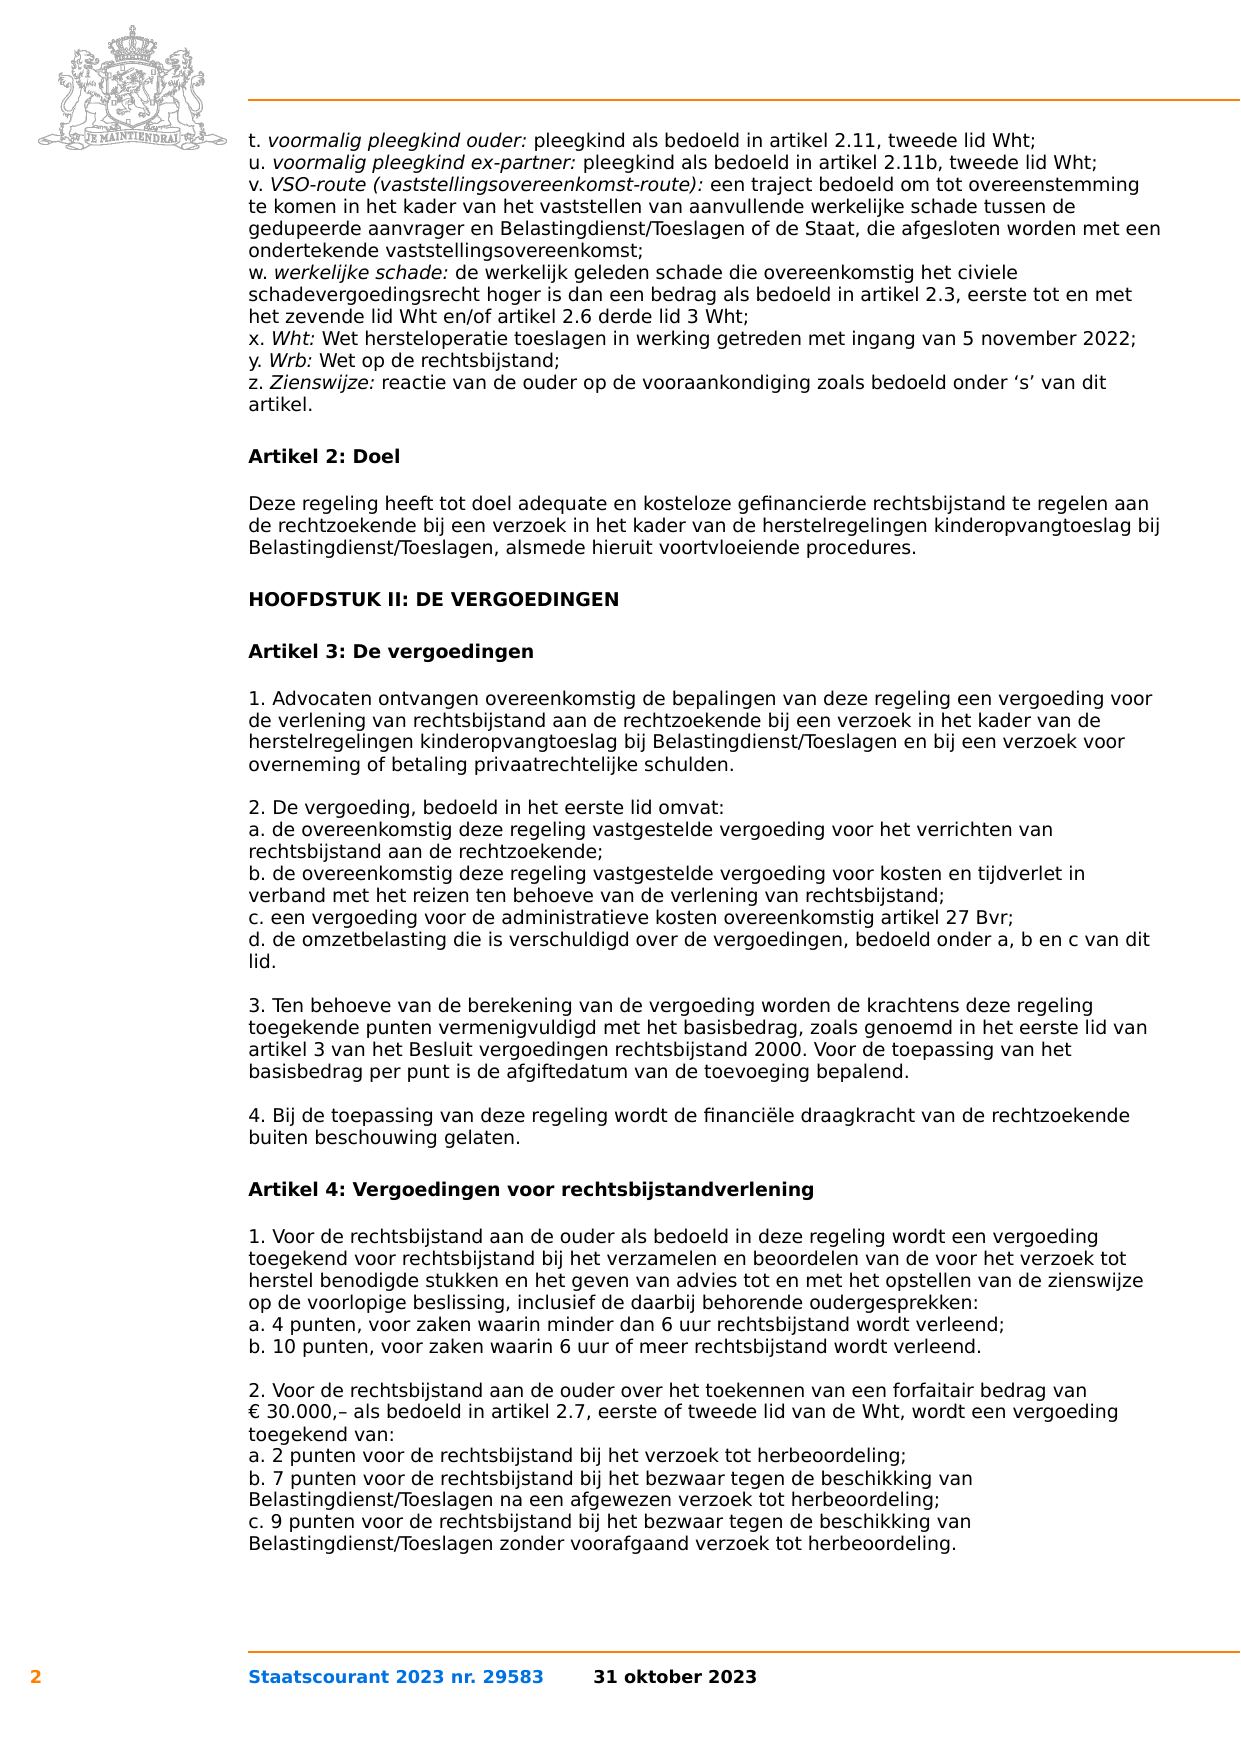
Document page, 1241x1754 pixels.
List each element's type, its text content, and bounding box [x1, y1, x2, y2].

subtitle Artikel 2: Doel [248, 446, 1163, 468]
text c. 9 punten voor de rechtsbijstand bij het bezwaar tegen de beschikking van Belastingdienst/Toeslagen zonder voorafgaand verzoek tot herbeoordeling. [248, 1511, 1163, 1555]
text t. voormalig pleegkind ouder: pleegkind als bedoeld in artikel 2.11, tweede lid Wht; [248, 130, 1163, 152]
text 2. Voor de rechtsbijstand aan de ouder over het toekennen van een forfaitair bedrag van € 30.000,– als bedoeld in artikel 2.7, eerste of tweede lid van de Wht, wordt een vergoeding toegekend van: [248, 1379, 1163, 1445]
subtitle HOOFDSTUK II: DE VERGOEDINGEN [248, 588, 1163, 611]
text d. de omzetbelasting die is verschuldigd over de vergoedingen, bedoeld onder a, b en c van dit lid. [248, 929, 1163, 973]
text a. de overeenkomstig deze regeling vastgestelde vergoeding voor het verrichten van rechtsbijstand aan de rechtzoekende; [248, 819, 1163, 863]
text 4. Bij de toepassing van deze regeling wordt de financiële draagkracht van de rechtzoekende buiten beschouwing gelaten. [248, 1105, 1163, 1149]
text u. voormalig pleegkind ex-partner: pleegkind als bedoeld in artikel 2.11b, tweede lid Wht; [248, 152, 1163, 174]
text c. een vergoeding voor de administratieve kosten overeenkomstig artikel 27 Bvr; [248, 907, 1163, 929]
text Deze regeling heeft tot doel adequate en kosteloze gefinancierde rechtsbijstand te regelen aan de rechtzoekende bij een verzoek in het kader van de herstelregelingen kinderopvangtoeslag bij Belastingdienst/Toeslagen, alsmede hieruit voortvloeiende procedures. [248, 493, 1163, 558]
text w. werkelijke schade: de werkelijk geleden schade die overeenkomstig het civiele schadevergoedingsrecht hoger is dan een bedrag als bedoeld in artikel 2.3, eerste tot en met het zevende lid Wht en/of artikel 2.6 derde lid 3 Wht; [248, 262, 1163, 328]
text 2. De vergoeding, bedoeld in het eerste lid omvat: [248, 797, 1163, 819]
subtitle Artikel 3: De vergoedingen [248, 641, 1163, 662]
text 3. Ten behoeve van de berekening van de vergoeding worden de krachtens deze regeling toegekende punten vermenigvuldigd met het basisbedrag, zoals genoemd in het eerste lid van artikel 3 van het Besluit vergoedingen rechtsbijstand 2000. Voor de toepassing van het basisbedrag per punt is de afgiftedatum van de toevoeging bepalend. [248, 995, 1163, 1083]
text x. Wht: Wet hersteloperatie toeslagen in werking getreden met ingang van 5 november 2022; [248, 328, 1163, 350]
subtitle Artikel 4: Vergoedingen voor rechtsbijstandverlening [248, 1179, 1163, 1201]
text b. 7 punten voor de rechtsbijstand bij het bezwaar tegen de beschikking van Belastingdienst/Toeslagen na een afgewezen verzoek tot herbeoordeling; [248, 1467, 1163, 1511]
text y. Wrb: Wet op de rechtsbijstand; [248, 350, 1163, 372]
text b. de overeenkomstig deze regeling vastgestelde vergoeding voor kosten en tijdverlet in verband met het reizen ten behoeve van de verlening van rechtsbijstand; [248, 863, 1163, 907]
text v. VSO-route (vaststellingsovereenkomst-route): een traject bedoeld om tot overeenstemming te komen in het kader van het vaststellen van aanvullende werkelijke schade tussen de gedupeerde aanvrager en Belastingdienst/Toeslagen of de Staat, die afgesloten worden met een ondertekende vaststellingsovereenkomst; [248, 174, 1163, 262]
text b. 10 punten, voor zaken waarin 6 uur of meer rechtsbijstand wordt verleend. [248, 1336, 1163, 1358]
text 1. Advocaten ontvangen overeenkomstig de bepalingen van deze regeling een vergoeding voor de verlening van rechtsbijstand aan de rechtzoekende bij een verzoek in het kader van de herstelregelingen kinderopvangtoeslag bij Belastingdienst/Toeslagen en bij een verzoek voor overneming of betaling privaatrechtelijke schulden. [248, 687, 1163, 775]
text a. 4 punten, voor zaken waarin minder dan 6 uur rechtsbijstand wordt verleend; [248, 1314, 1163, 1336]
text 1. Voor de rechtsbijstand aan de ouder als bedoeld in deze regeling wordt een vergoeding toegekend voor rechtsbijstand bij het verzamelen en beoordelen van de voor het verzoek tot herstel benodigde stukken en het geven van advies tot en met het opstellen van de zienswijze op de voorlopige beslissing, inclusief de daarbij behorende oudergesprekken: [248, 1226, 1163, 1314]
picture [38, 25, 227, 150]
text z. Zienswijze: reactie van de ouder op de vooraankondiging zoals bedoeld onder ‘s’ van dit artikel. [248, 372, 1163, 416]
text a. 2 punten voor de rechtsbijstand bij het verzoek tot herbeoordeling; [248, 1445, 1163, 1467]
